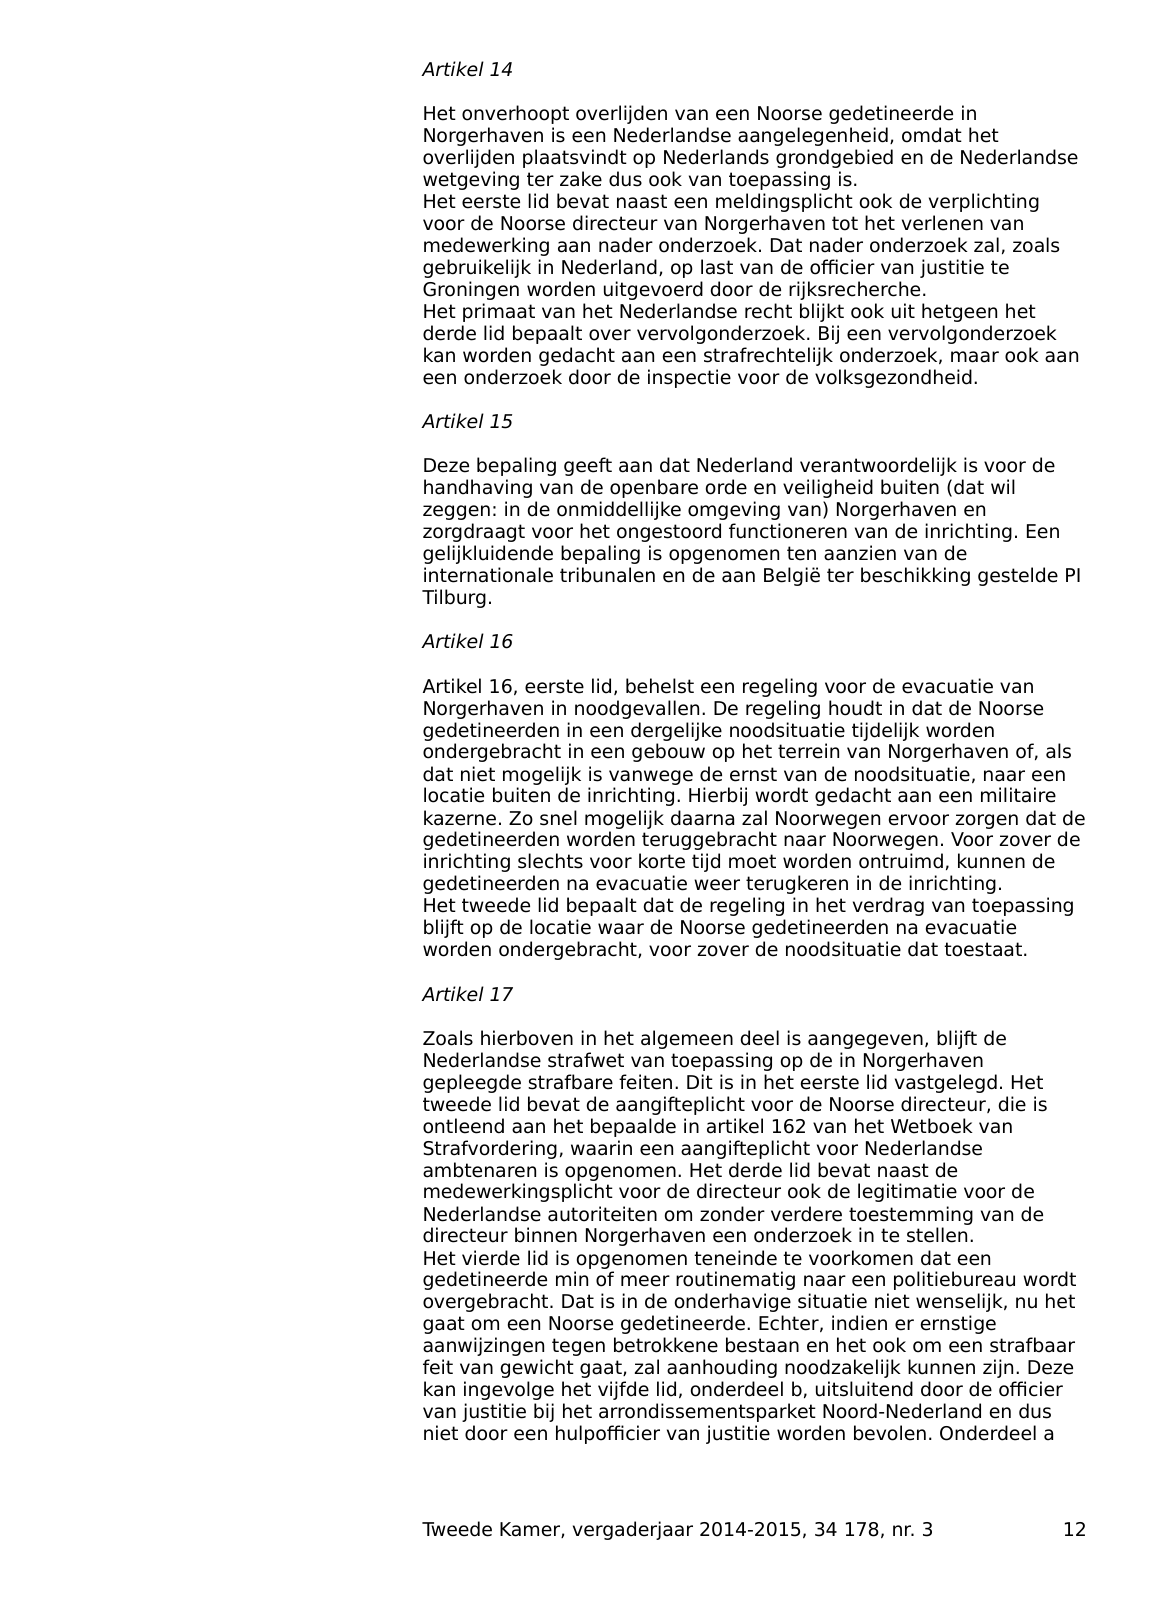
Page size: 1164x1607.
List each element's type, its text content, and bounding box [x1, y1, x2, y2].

text Zoals hierboven in het algemeen deel is aangegeven, blijft de Nederlandse strafwet van toepassing op de in Norgerhaven gepleegde strafbare feiten. Dit is in het eerste lid vastgelegd. Het tweede lid bevat de aangifteplicht voor de Noorse directeur, die is ontleend aan het bepaalde in artikel 162 van het Wetboek van Strafvordering, waarin een aangifteplicht voor Nederlandse ambtenaren is opgenomen. Het derde lid bevat naast de medewerkingsplicht voor de directeur ook de legitimatie voor de Nederlandse autoriteiten om zonder verdere toestemming van de directeur binnen Norgerhaven een onderzoek in te stellen. [422, 1028, 1087, 1247]
subtitle Artikel 16 [422, 631, 1087, 653]
text Het tweede lid bepaalt dat de regeling in het verdrag van toepassing blijft op de locatie waar de Noorse gedetineerden na evacuatie worden ondergebracht, voor zover de noodsituatie dat toestaat. [422, 895, 1087, 961]
text Het onverhoopt overlijden van een Noorse gedetineerde in Norgerhaven is een Nederlandse aangelegenheid, omdat het overlijden plaatsvindt op Nederlands grondgebied en de Nederlandse wetgeving ter zake dus ook van toepassing is. [422, 103, 1087, 191]
subtitle Artikel 14 [422, 59, 1087, 81]
text Het vierde lid is opgenomen teneinde te voorkomen dat een gedetineerde min of meer routinematig naar een politiebureau wordt overgebracht. Dat is in de onderhavige situatie niet wenselijk, nu het gaat om een Noorse gedetineerde. Echter, indien er ernstige aanwijzingen tegen betrokkene bestaan en het ook om een strafbaar feit van gewicht gaat, zal aanhouding noodzakelijk kunnen zijn. Deze kan ingevolge het vijfde lid, onderdeel b, uitsluitend door de officier van justitie bij het arrondissementsparket Noord-Nederland en dus niet door een hulpofficier van justitie worden bevolen. Onderdeel a [422, 1247, 1087, 1445]
text Deze bepaling geeft aan dat Nederland verantwoordelijk is voor de handhaving van de openbare orde en veiligheid buiten (dat wil zeggen: in de onmiddellijke omgeving van) Norgerhaven en zorgdraagt voor het ongestoord functioneren van de inrichting. Een gelijkluidende bepaling is opgenomen ten aanzien van de internationale tribunalen en de aan België ter beschikking gestelde PI Tilburg. [422, 455, 1087, 609]
text Het primaat van het Nederlandse recht blijkt ook uit hetgeen het derde lid bepaalt over vervolgonderzoek. Bij een vervolgonderzoek kan worden gedacht aan een strafrechtelijk onderzoek, maar ook aan een onderzoek door de inspectie voor de volksgezondheid. [422, 301, 1087, 389]
text Het eerste lid bevat naast een meldingsplicht ook de verplichting voor de Noorse directeur van Norgerhaven tot het verlenen van medewerking aan nader onderzoek. Dat nader onderzoek zal, zoals gebruikelijk in Nederland, op last van de officier van justitie te Groningen worden uitgevoerd door de rijksrecherche. [422, 191, 1087, 301]
subtitle Artikel 17 [422, 983, 1087, 1005]
text Artikel 16, eerste lid, behelst een regeling voor de evacuatie van Norgerhaven in noodgevallen. De regeling houdt in dat de Noorse gedetineerden in een dergelijke noodsituatie tijdelijk worden ondergebracht in een gebouw op het terrein van Norgerhaven of, als dat niet mogelijk is vanwege de ernst van de noodsituatie, naar een locatie buiten de inrichting. Hierbij wordt gedacht aan een militaire kazerne. Zo snel mogelijk daarna zal Noorwegen ervoor zorgen dat de gedetineerden worden teruggebracht naar Noorwegen. Voor zover de inrichting slechts voor korte tijd moet worden ontruimd, kunnen de gedetineerden na evacuatie weer terugkeren in de inrichting. [422, 676, 1087, 895]
subtitle Artikel 15 [422, 411, 1087, 433]
